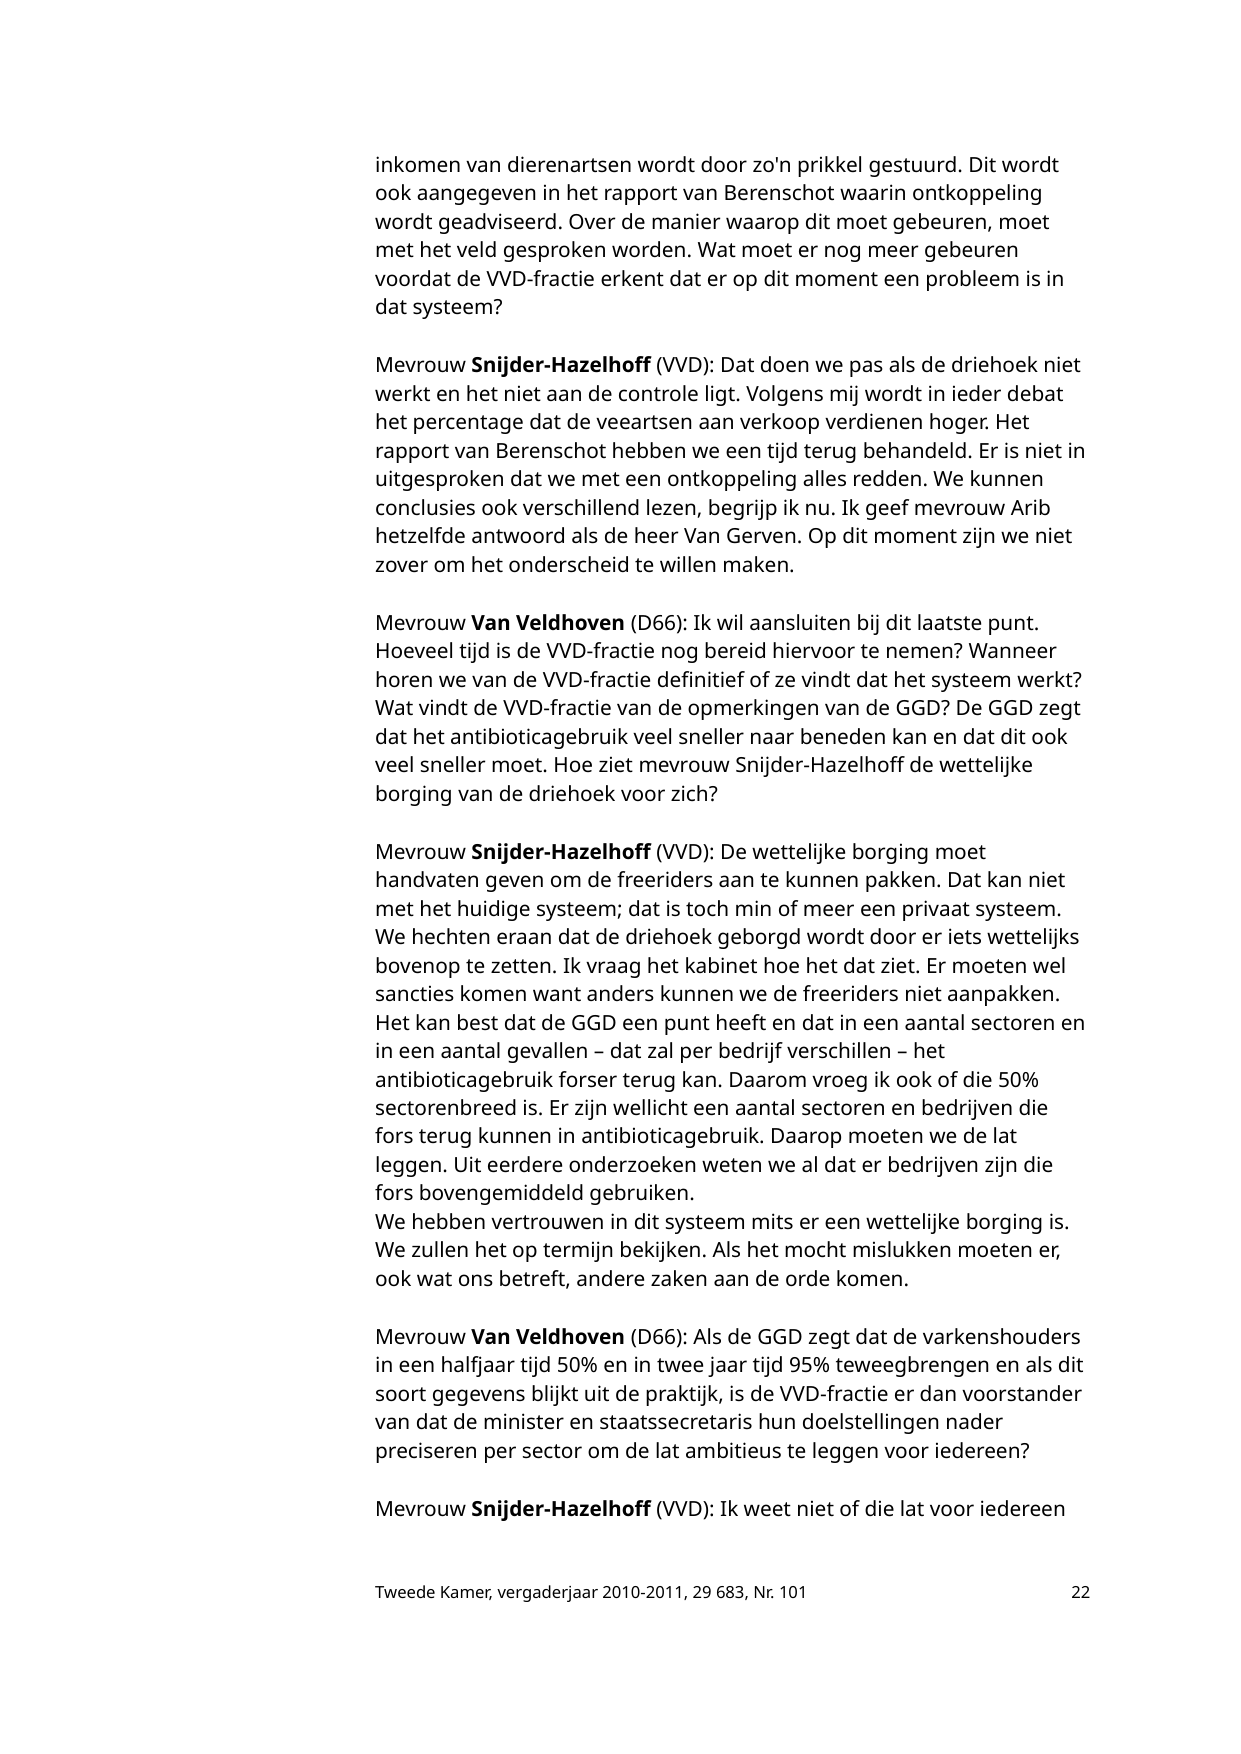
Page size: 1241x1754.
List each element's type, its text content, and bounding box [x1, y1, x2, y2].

text Mevrouw Van Veldhoven (D66): Als de GGD zegt dat de varkenshouders in een halfjaar tijd 50% en in twee jaar tijd 95% teweegbrengen en als dit soort gegevens blijkt uit de praktijk, is de VVD-fractie er dan voorstander van dat de minister en staatssecretaris hun doelstellingen nader preciseren per sector om de lat ambitieus te leggen voor iedereen? [375, 1322, 1090, 1464]
text Mevrouw Snijder-Hazelhoff (VVD): De wettelijke borging moet handvaten geven om de freeriders aan te kunnen pakken. Dat kan niet met het huidige systeem; dat is toch min of meer een privaat systeem. We hechten eraan dat de driehoek geborgd wordt door er iets wettelijks bovenop te zetten. Ik vraag het kabinet hoe het dat ziet. Er moeten wel sancties komen want anders kunnen we de freeriders niet aanpakken. [375, 837, 1090, 1008]
text We hebben vertrouwen in dit systeem mits er een wettelijke borging is. We zullen het op termijn bekijken. Als het mocht mislukken moeten er, ook wat ons betreft, andere zaken aan de orde komen. [375, 1207, 1090, 1292]
text Mevrouw Van Veldhoven (D66): Ik wil aansluiten bij dit laatste punt. Hoeveel tijd is de VVD-fractie nog bereid hiervoor te nemen? Wanneer horen we van de VVD-fractie definitief of ze vindt dat het systeem werkt? Wat vindt de VVD-fractie van de opmerkingen van de GGD? De GGD zegt dat het antibioticagebruik veel sneller naar beneden kan en dat dit ook veel sneller moet. Hoe ziet mevrouw Snijder-Hazelhoff de wettelijke borging van de driehoek voor zich? [375, 608, 1090, 807]
text Het kan best dat de GGD een punt heeft en dat in een aantal sectoren en in een aantal gevallen – dat zal per bedrijf verschillen – het antibioticagebruik forser terug kan. Daarom vroeg ik ook of die 50% sectorenbreed is. Er zijn wellicht een aantal sectoren en bedrijven die fors terug kunnen in antibioticagebruik. Daarop moeten we de lat leggen. Uit eerdere onderzoeken weten we al dat er bedrijven zijn die fors bovengemiddeld gebruiken. [375, 1008, 1090, 1207]
text Mevrouw Snijder-Hazelhoff (VVD): Ik weet niet of die lat voor iedereen [375, 1494, 1090, 1523]
text inkomen van dierenartsen wordt door zo'n prikkel gestuurd. Dit wordt ook aangegeven in het rapport van Berenschot waarin ontkoppeling wordt geadviseerd. Over de manier waarop dit moet gebeuren, moet met het veld gesproken worden. Wat moet er nog meer gebeuren voordat de VVD-fractie erkent dat er op dit moment een probleem is in dat systeem? [375, 150, 1090, 321]
text Mevrouw Snijder-Hazelhoff (VVD): Dat doen we pas als de driehoek niet werkt en het niet aan de controle ligt. Volgens mij wordt in ieder debat het percentage dat de veeartsen aan verkoop verdienen hoger. Het rapport van Berenschot hebben we een tijd terug behandeld. Er is niet in uitgesproken dat we met een ontkoppeling alles redden. We kunnen conclusies ook verschillend lezen, begrijp ik nu. Ik geef mevrouw Arib hetzelfde antwoord als de heer Van Gerven. Op dit moment zijn we niet zover om het onderscheid te willen maken. [375, 351, 1090, 578]
